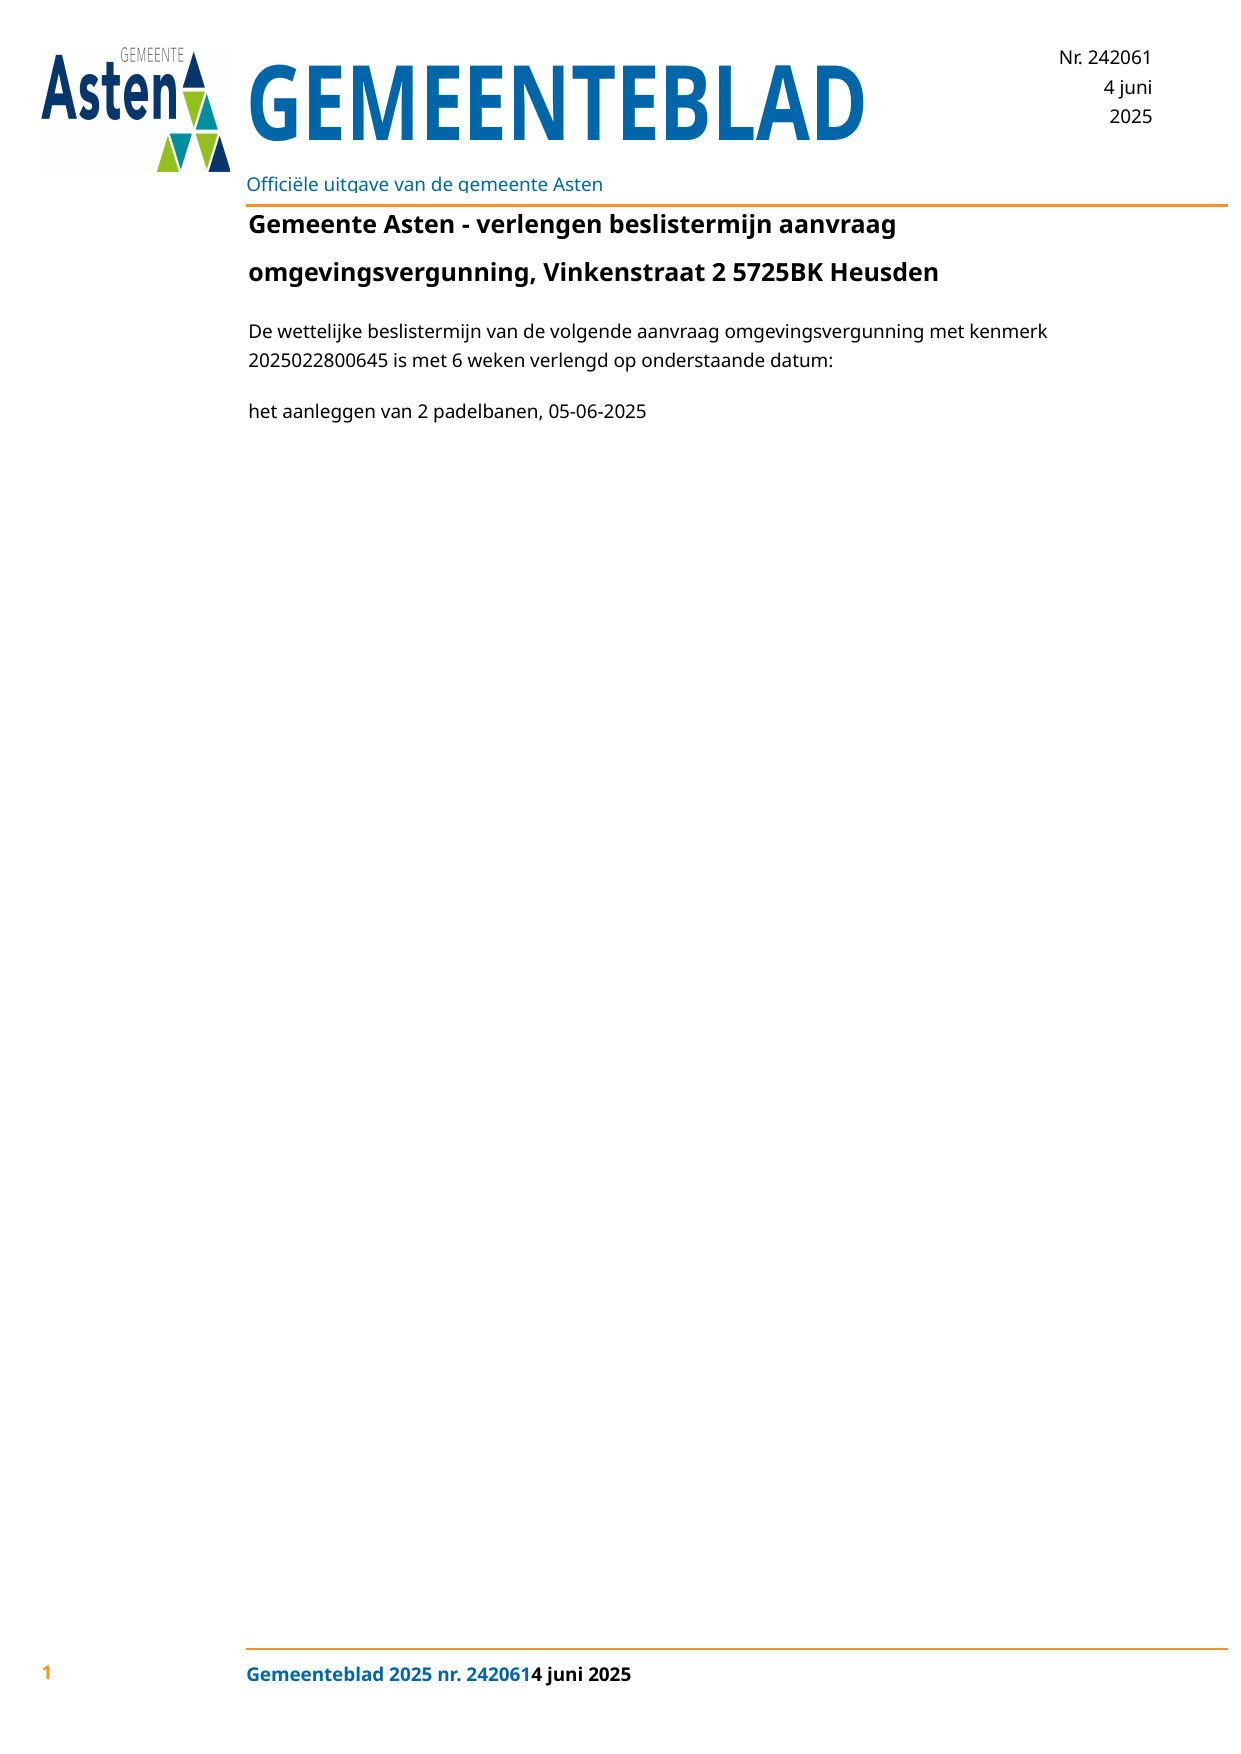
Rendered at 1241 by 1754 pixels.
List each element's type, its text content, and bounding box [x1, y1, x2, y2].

text Gemeente Asten - verlengen beslistermijn aanvraag omgevingsvergunning, Vinkenstraat 2 5725BK Heusden [248, 207, 1152, 288]
picture [41, 47, 231, 172]
text De wettelijke beslistermijn van de volgende aanvraag omgevingsvergunning met kenmerk 2025022800645 is met 6 weken verlengd op onderstaande datum: [248, 318, 1152, 373]
text het aanleggen van 2 padelbanen, 05-06-2025 [248, 398, 1152, 424]
